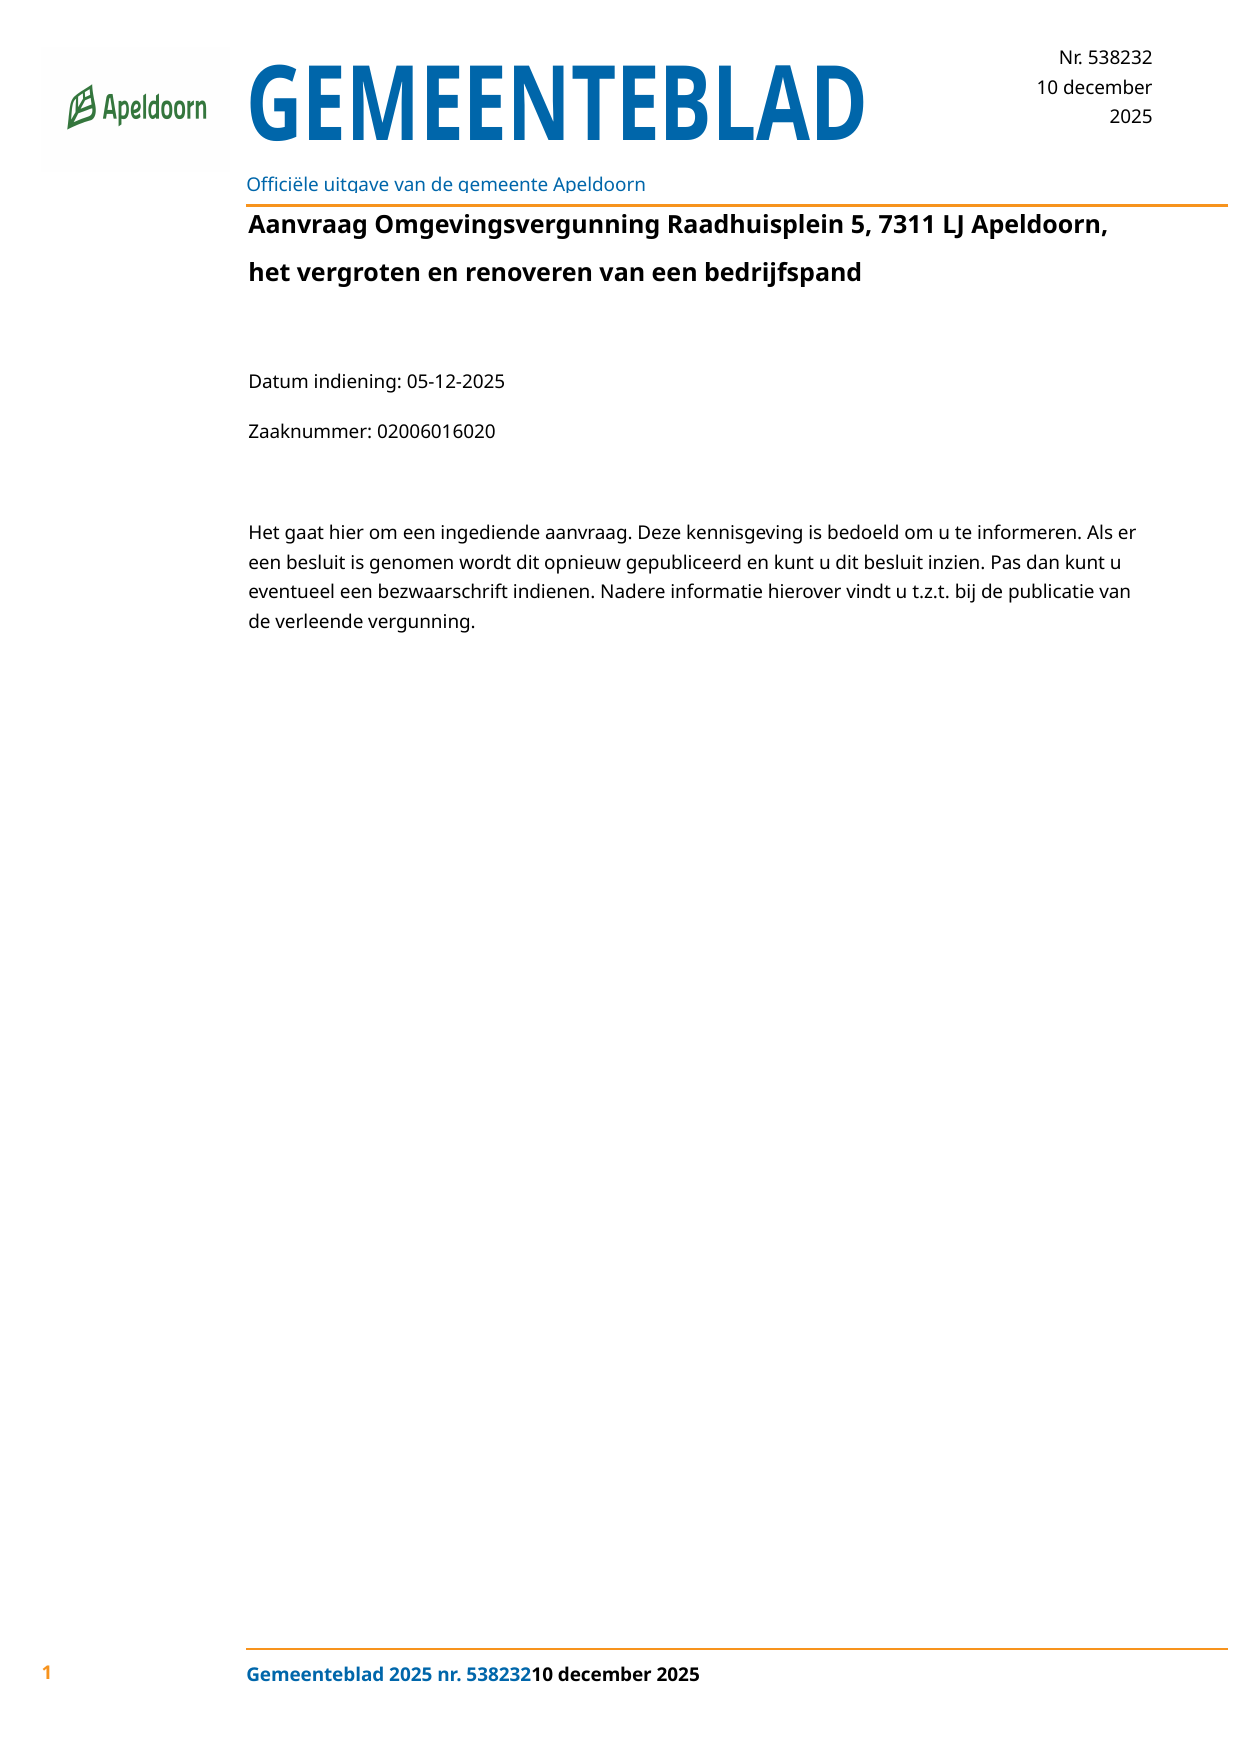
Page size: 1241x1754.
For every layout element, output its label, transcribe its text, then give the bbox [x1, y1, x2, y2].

picture [41, 47, 231, 172]
text Zaaknummer: 02006016020 [248, 419, 1152, 444]
text Aanvraag Omgevingsvergunning Raadhuisplein 5, 7311 LJ Apeldoorn, het vergroten en renoveren van een bedrijfspand [248, 207, 1152, 288]
text Datum indiening: 05-12-2025 [248, 368, 1152, 394]
text Het gaat hier om een ingediende aanvraag. Deze kennisgeving is bedoeld om u te informeren. Als er een besluit is genomen wordt dit opnieuw gepubliceerd en kunt u dit besluit inzien. Pas dan kunt u eventueel een bezwaarschrift indienen. Nadere informatie hierover vindt u t.z.t. bij de publicatie van de verleende vergunning. [248, 519, 1152, 634]
